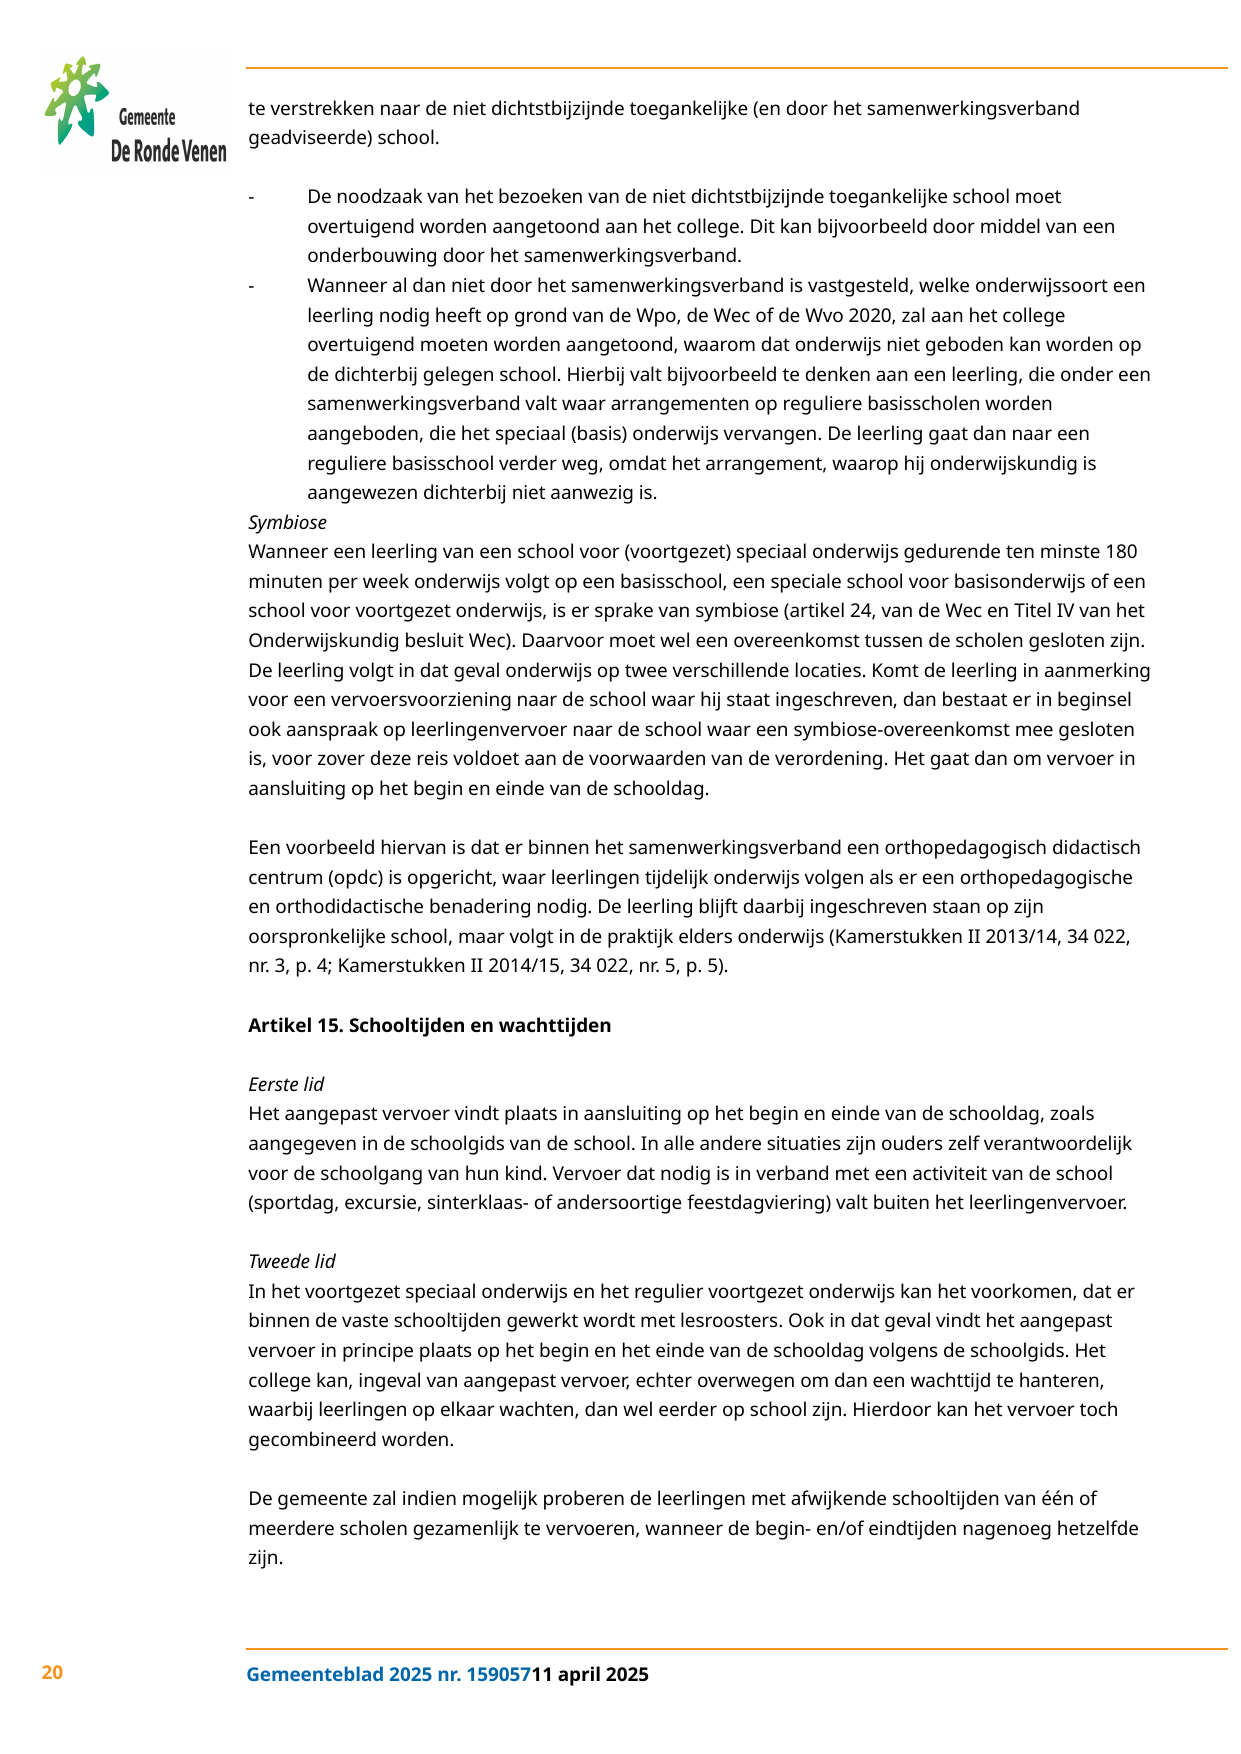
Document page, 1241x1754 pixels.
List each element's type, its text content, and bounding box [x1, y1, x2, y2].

text Tweede lid [248, 1248, 1152, 1274]
text Eerste lid [248, 1071, 1152, 1097]
picture [41, 47, 231, 172]
text Symbiose [248, 509, 1152, 535]
text te verstrekken naar de niet dichtstbijzijnde toegankelijke (en door het samenwerkingsverband geadviseerde) school. [248, 95, 1152, 150]
text Wanneer een leerling van een school voor (voortgezet) speciaal onderwijs gedurende ten minste 180 minuten per week onderwijs volgt op een basisschool, een speciale school voor basisonderwijs of een school voor voortgezet onderwijs, is er sprake van symbiose (artikel 24, van de Wec en Titel IV van het Onderwijskundig besluit Wec). Daarvoor moet wel een overeenkomst tussen de scholen gesloten zijn. De leerling volgt in dat geval onderwijs op twee verschillende locaties. Komt de leerling in aanmerking voor een vervoersvoorziening naar de school waar hij staat ingeschreven, dan bestaat er in beginsel ook aanspraak op leerlingenvervoer naar de school waar een symbiose-overeenkomst mee gesloten is, voor zover deze reis voldoet aan de voorwaarden van de verordening. Het gaat dan om vervoer in aansluiting op het begin en einde van de schooldag. [248, 538, 1152, 801]
list De noodzaak van het bezoeken van de niet dichtstbijzijnde toegankelijke school moet overtuigend worden aangetoond aan het college. Dit kan bijvoorbeeld door middel van een onderbouwing door het samenwerkingsverband. [248, 183, 1152, 268]
text Artikel 15. Schooltijden en wachttijden [248, 1012, 1152, 1038]
text Een voorbeeld hiervan is dat er binnen het samenwerkingsverband een orthopedagogisch didactisch centrum (opdc) is opgericht, waar leerlingen tijdelijk onderwijs volgen als er een orthopedagogische en orthodidactische benadering nodig. De leerling blijft daarbij ingeschreven staan op zijn oorspronkelijke school, maar volgt in de praktijk elders onderwijs (Kamerstukken II 2013/14, 34 022, nr. 3, p. 4; Kamerstukken II 2014/15, 34 022, nr. 5, p. 5). [248, 834, 1152, 978]
text In het voortgezet speciaal onderwijs en het regulier voortgezet onderwijs kan het voorkomen, dat er binnen de vaste schooltijden gewerkt wordt met lesroosters. Ook in dat geval vindt het aangepast vervoer in principe plaats op het begin en het einde van de schooldag volgens de schoolgids. Het college kan, ingeval van aangepast vervoer, echter overwegen om dan een wachttijd te hanteren, waarbij leerlingen op elkaar wachten, dan wel eerder op school zijn. Hierdoor kan het vervoer toch gecombineerd worden. [248, 1278, 1152, 1452]
list Wanneer al dan niet door het samenwerkingsverband is vastgesteld, welke onderwijssoort een leerling nodig heeft op grond van de Wpo, de Wec of de Wvo 2020, zal aan het college overtuigend moeten worden aangetoond, waarom dat onderwijs niet geboden kan worden op de dichterbij gelegen school. Hierbij valt bijvoorbeeld te denken aan een leerling, die onder een samenwerkingsverband valt waar arrangementen op reguliere basisscholen worden aangeboden, die het speciaal (basis) onderwijs vervangen. De leerling gaat dan naar een reguliere basisschool verder weg, omdat het arrangement, waarop hij onderwijskundig is aangewezen dichterbij niet aanwezig is. [248, 272, 1152, 505]
text De gemeente zal indien mogelijk proberen de leerlingen met afwijkende schooltijden van één of meerdere scholen gezamenlijk te vervoeren, wanneer de begin- en/of eindtijden nagenoeg hetzelfde zijn. [248, 1485, 1152, 1570]
text Het aangepast vervoer vindt plaats in aansluiting op het begin en einde van de schooldag, zoals aangegeven in de schoolgids van de school. In alle andere situaties zijn ouders zelf verantwoordelijk voor de schoolgang van hun kind. Vervoer dat nodig is in verband met een activiteit van de school (sportdag, excursie, sinterklaas- of andersoortige feestdagviering) valt buiten het leerlingenvervoer. [248, 1101, 1152, 1215]
